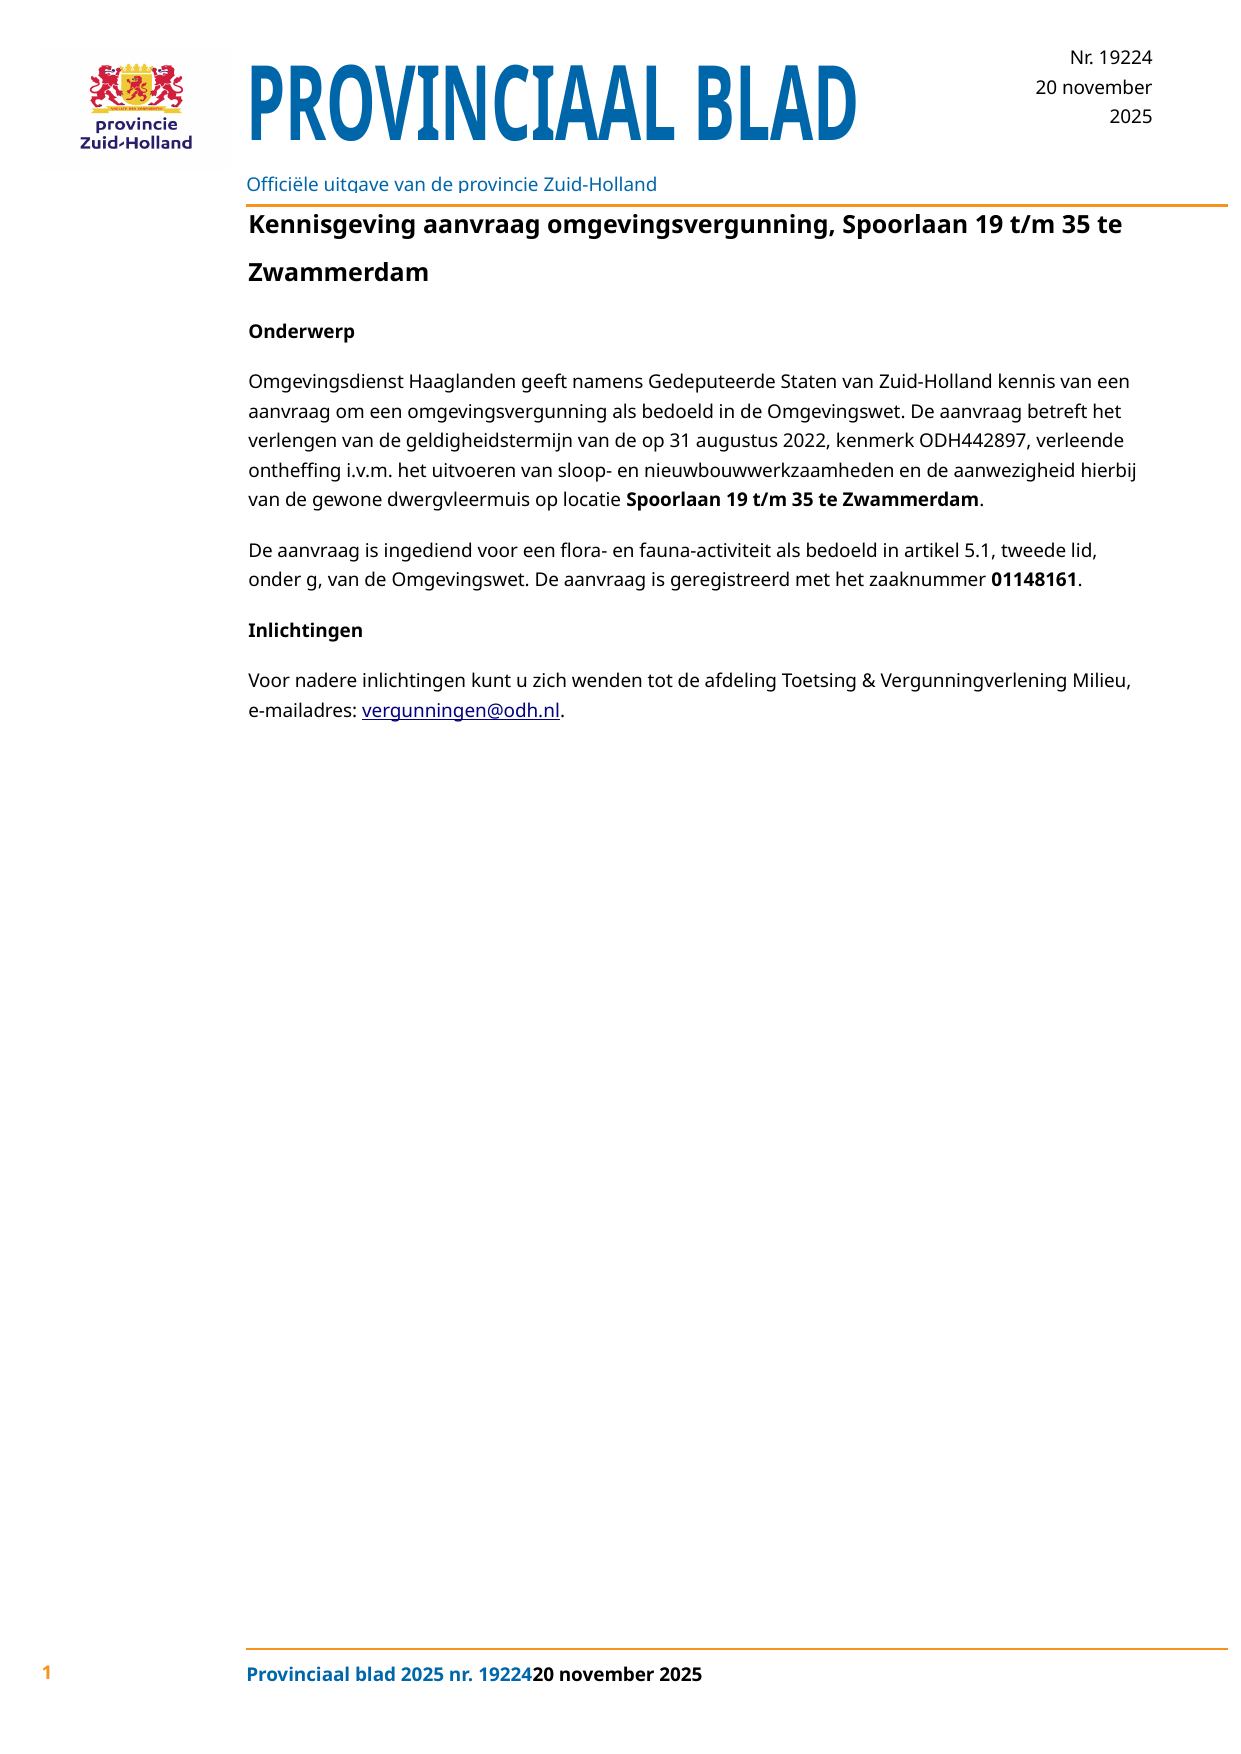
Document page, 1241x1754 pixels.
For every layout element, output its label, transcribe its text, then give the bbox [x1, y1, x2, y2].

picture [41, 47, 231, 172]
text Inlichtingen [248, 617, 1152, 643]
text Onderwerp [248, 318, 1152, 344]
text Kennisgeving aanvraag omgevingsvergunning, Spoorlaan 19 t/m 35 te Zwammerdam [248, 207, 1152, 288]
text Voor nadere inlichtingen kunt u zich wenden tot de afdeling Toetsing & Vergunningverlening Milieu, e-mailadres: vergunningen@odh.nl. [248, 667, 1152, 723]
text Omgevingsdienst Haaglanden geeft namens Gedeputeerde Staten van Zuid-Holland kennis van een aanvraag om een omgevingsvergunning als bedoeld in de Omgevingswet. De aanvraag betreft het verlengen van de geldigheidstermijn van de op 31 augustus 2022, kenmerk ODH442897, verleende ontheffing i.v.m. het uitvoeren van sloop- en nieuwbouwwerkzaamheden en de aanwezigheid hierbij van de gewone dwergvleermuis op locatie Spoorlaan 19 t/m 35 te Zwammerdam. [248, 368, 1152, 512]
text De aanvraag is ingediend voor een flora- en fauna-activiteit als bedoeld in artikel 5.1, tweede lid, onder g, van de Omgevingswet. De aanvraag is geregistreerd met het zaaknummer 01148161. [248, 537, 1152, 592]
